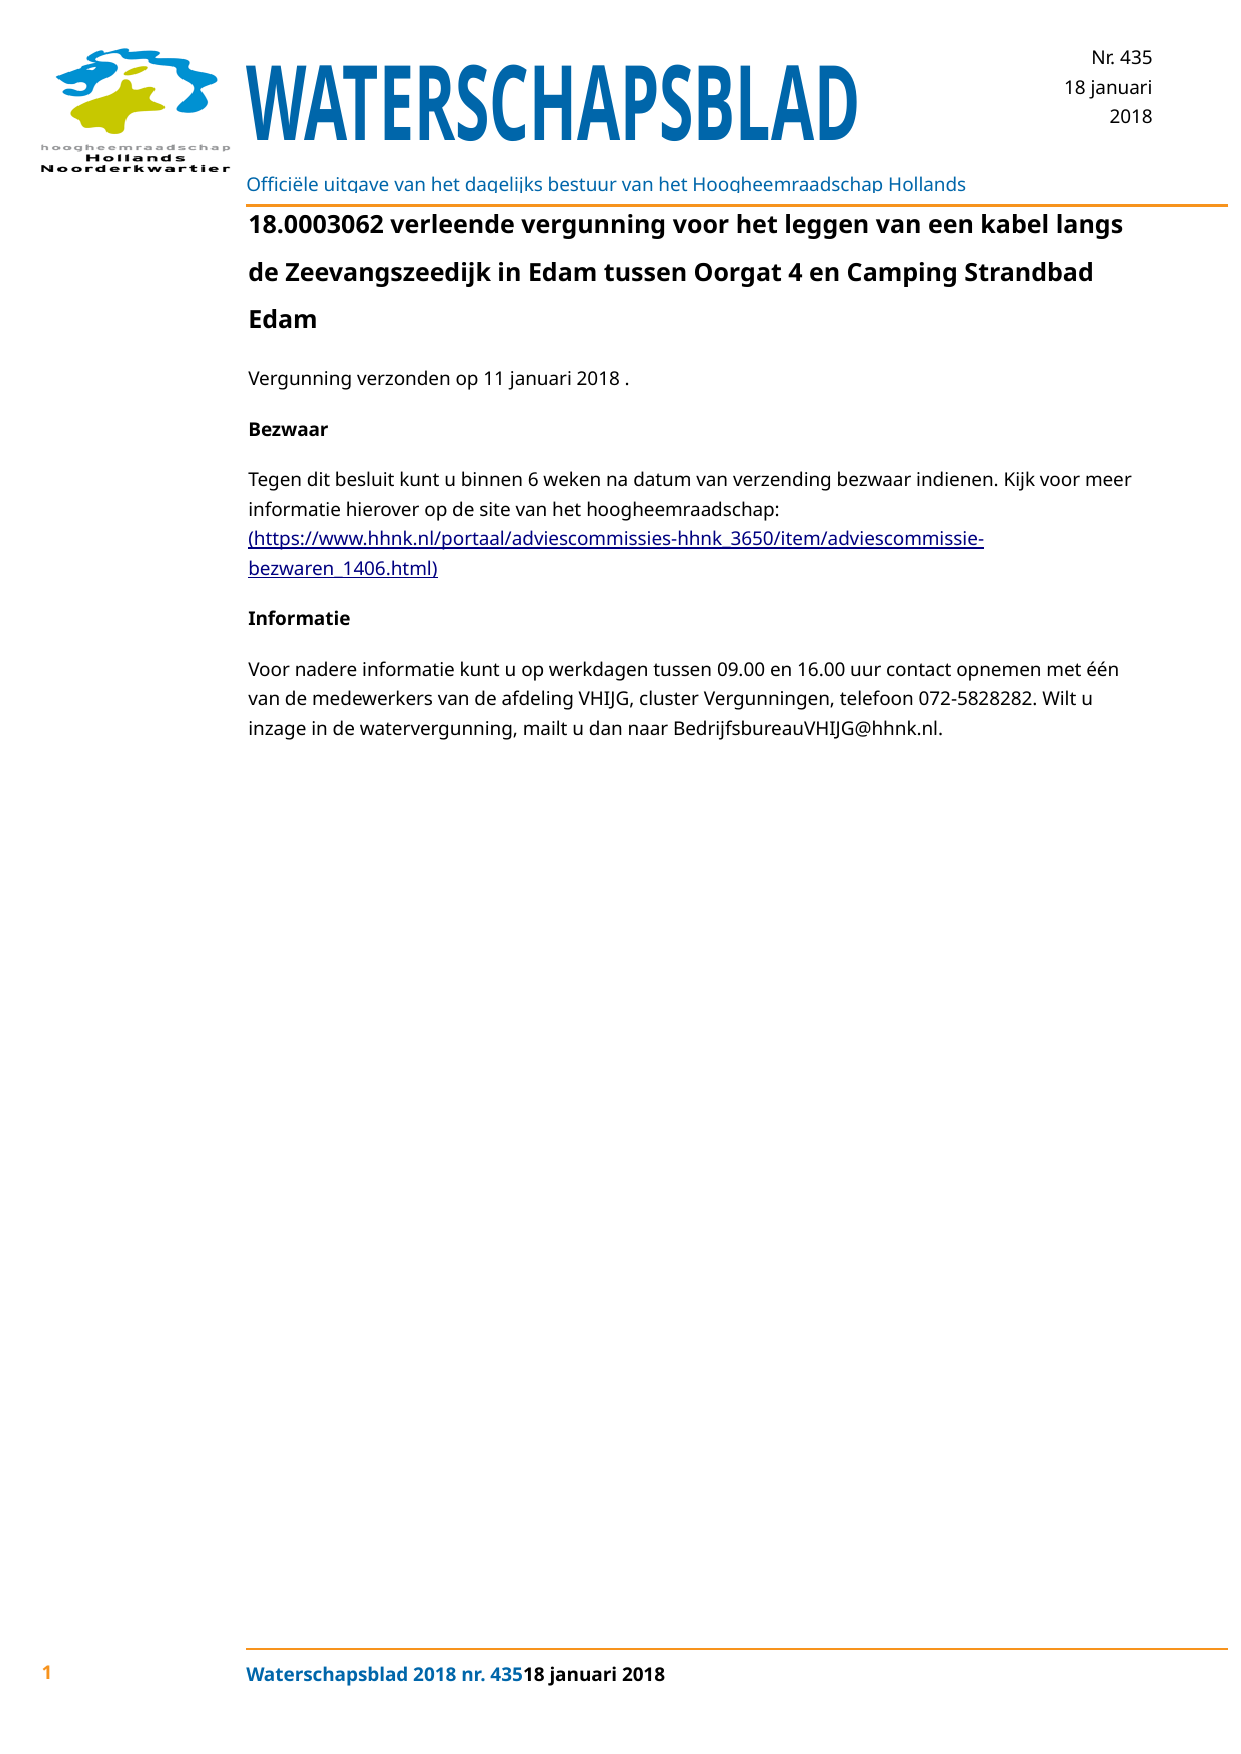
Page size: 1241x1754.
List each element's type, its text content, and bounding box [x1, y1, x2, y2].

text Vergunning verzonden op 11 januari 2018 . [248, 366, 1152, 391]
text Informatie [248, 606, 1152, 631]
text Bezwaar [248, 416, 1152, 442]
picture [41, 47, 231, 172]
text Tegen dit besluit kunt u binnen 6 weken na datum van verzending bezwaar indienen. Kijk voor meer informatie hierover op de site van het hoogheemraadschap: (https://www.hhnk.nl/portaal/adviescommissies-hhnk_3650/item/adviescommissie-bezwaren_1406.html) [248, 466, 1152, 581]
text Voor nadere informatie kunt u op werkdagen tussen 09.00 en 16.00 uur contact opnemen met één van de medewerkers van de afdeling VHIJG, cluster Vergunningen, telefoon 072-5828282. Wilt u inzage in de watervergunning, mailt u dan naar BedrijfsbureauVHIJG@hhnk.nl. [248, 656, 1152, 741]
text 18.0003062 verleende vergunning voor het leggen van een kabel langs de Zeevangszeedijk in Edam tussen Oorgat 4 en Camping Strandbad Edam [248, 207, 1152, 336]
